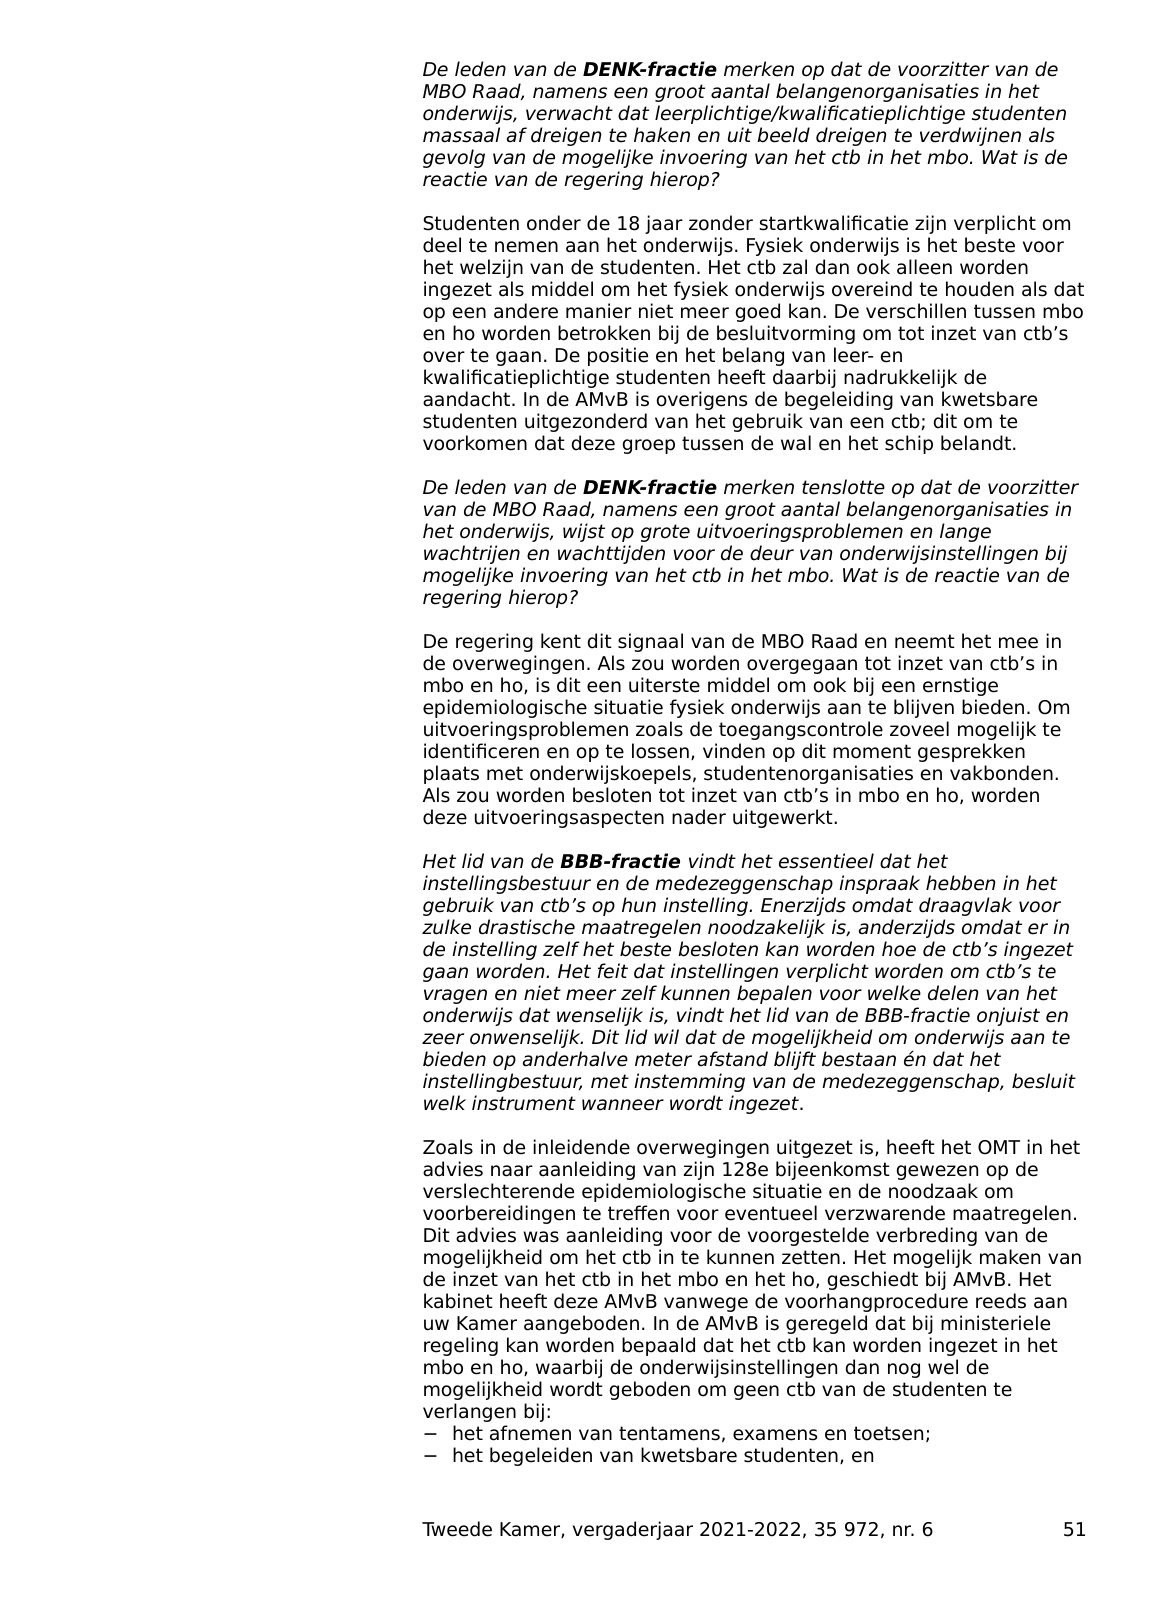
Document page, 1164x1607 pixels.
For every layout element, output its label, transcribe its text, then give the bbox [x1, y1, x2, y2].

text Zoals in de inleidende overwegingen uitgezet is, heeft het OMT in het advies naar aanleiding van zijn 128e bijeenkomst gewezen op de verslechterende epidemiologische situatie en de noodzaak om voorbereidingen te treffen voor eventueel verzwarende maatregelen. Dit advies was aanleiding voor de voorgestelde verbreding van de mogelijkheid om het ctb in te kunnen zetten. Het mogelijk maken van de inzet van het ctb in het mbo en het ho, geschiedt bij AMvB. Het kabinet heeft deze AMvB vanwege de voorhangprocedure reeds aan uw Kamer aangeboden. In de AMvB is geregeld dat bij ministeriele regeling kan worden bepaald dat het ctb kan worden ingezet in het mbo en ho, waarbij de onderwijsinstellingen dan nog wel de mogelijkheid wordt geboden om geen ctb van de studenten te verlangen bij: [422, 1137, 1087, 1423]
text Het lid van de BBB-fractie vindt het essentieel dat het instellingsbestuur en de medezeggenschap inspraak hebben in het gebruik van ctb’s op hun instelling. Enerzijds omdat draagvlak voor zulke drastische maatregelen noodzakelijk is, anderzijds omdat er in de instelling zelf het beste besloten kan worden hoe de ctb’s ingezet gaan worden. Het feit dat instellingen verplicht worden om ctb’s te vragen en niet meer zelf kunnen bepalen voor welke delen van het onderwijs dat wenselijk is, vindt het lid van de BBB-fractie onjuist en zeer onwenselijk. Dit lid wil dat de mogelijkheid om onderwijs aan te bieden op anderhalve meter afstand blijft bestaan én dat het instellingbestuur, met instemming van de medezeggenschap, besluit welk instrument wanneer wordt ingezet. [422, 851, 1087, 1115]
text De regering kent dit signaal van de MBO Raad en neemt het mee in de overwegingen. Als zou worden overgegaan tot inzet van ctb’s in mbo en ho, is dit een uiterste middel om ook bij een ernstige epidemiologische situatie fysiek onderwijs aan te blijven bieden. Om uitvoeringsproblemen zoals de toegangscontrole zoveel mogelijk te identificeren en op te lossen, vinden op dit moment gesprekken plaats met onderwijskoepels, studentenorganisaties en vakbonden. Als zou worden besloten tot inzet van ctb’s in mbo en ho, worden deze uitvoeringsaspecten nader uitgewerkt. [422, 631, 1087, 829]
text De leden van de DENK-fractie merken op dat de voorzitter van de MBO Raad, namens een groot aantal belangenorganisaties in het onderwijs, verwacht dat leerplichtige/kwalificatieplichtige studenten massaal af dreigen te haken en uit beeld dreigen te verdwijnen als gevolg van de mogelijke invoering van het ctb in het mbo. Wat is de reactie van de regering hierop? [422, 59, 1087, 191]
text − het begeleiden van kwetsbare studenten, en [422, 1445, 1087, 1467]
text − het afnemen van tentamens, examens en toetsen; [422, 1423, 1087, 1445]
text Studenten onder de 18 jaar zonder startkwalificatie zijn verplicht om deel te nemen aan het onderwijs. Fysiek onderwijs is het beste voor het welzijn van de studenten. Het ctb zal dan ook alleen worden ingezet als middel om het fysiek onderwijs overeind te houden als dat op een andere manier niet meer goed kan. De verschillen tussen mbo en ho worden betrokken bij de besluitvorming om tot inzet van ctb’s over te gaan. De positie en het belang van leer- en kwalificatieplichtige studenten heeft daarbij nadrukkelijk de aandacht. In de AMvB is overigens de begeleiding van kwetsbare studenten uitgezonderd van het gebruik van een ctb; dit om te voorkomen dat deze groep tussen de wal en het schip belandt. [422, 213, 1087, 455]
text De leden van de DENK-fractie merken tenslotte op dat de voorzitter van de MBO Raad, namens een groot aantal belangenorganisaties in het onderwijs, wijst op grote uitvoeringsproblemen en lange wachtrijen en wachttijden voor de deur van onderwijsinstellingen bij mogelijke invoering van het ctb in het mbo. Wat is de reactie van de regering hierop? [422, 477, 1087, 609]
